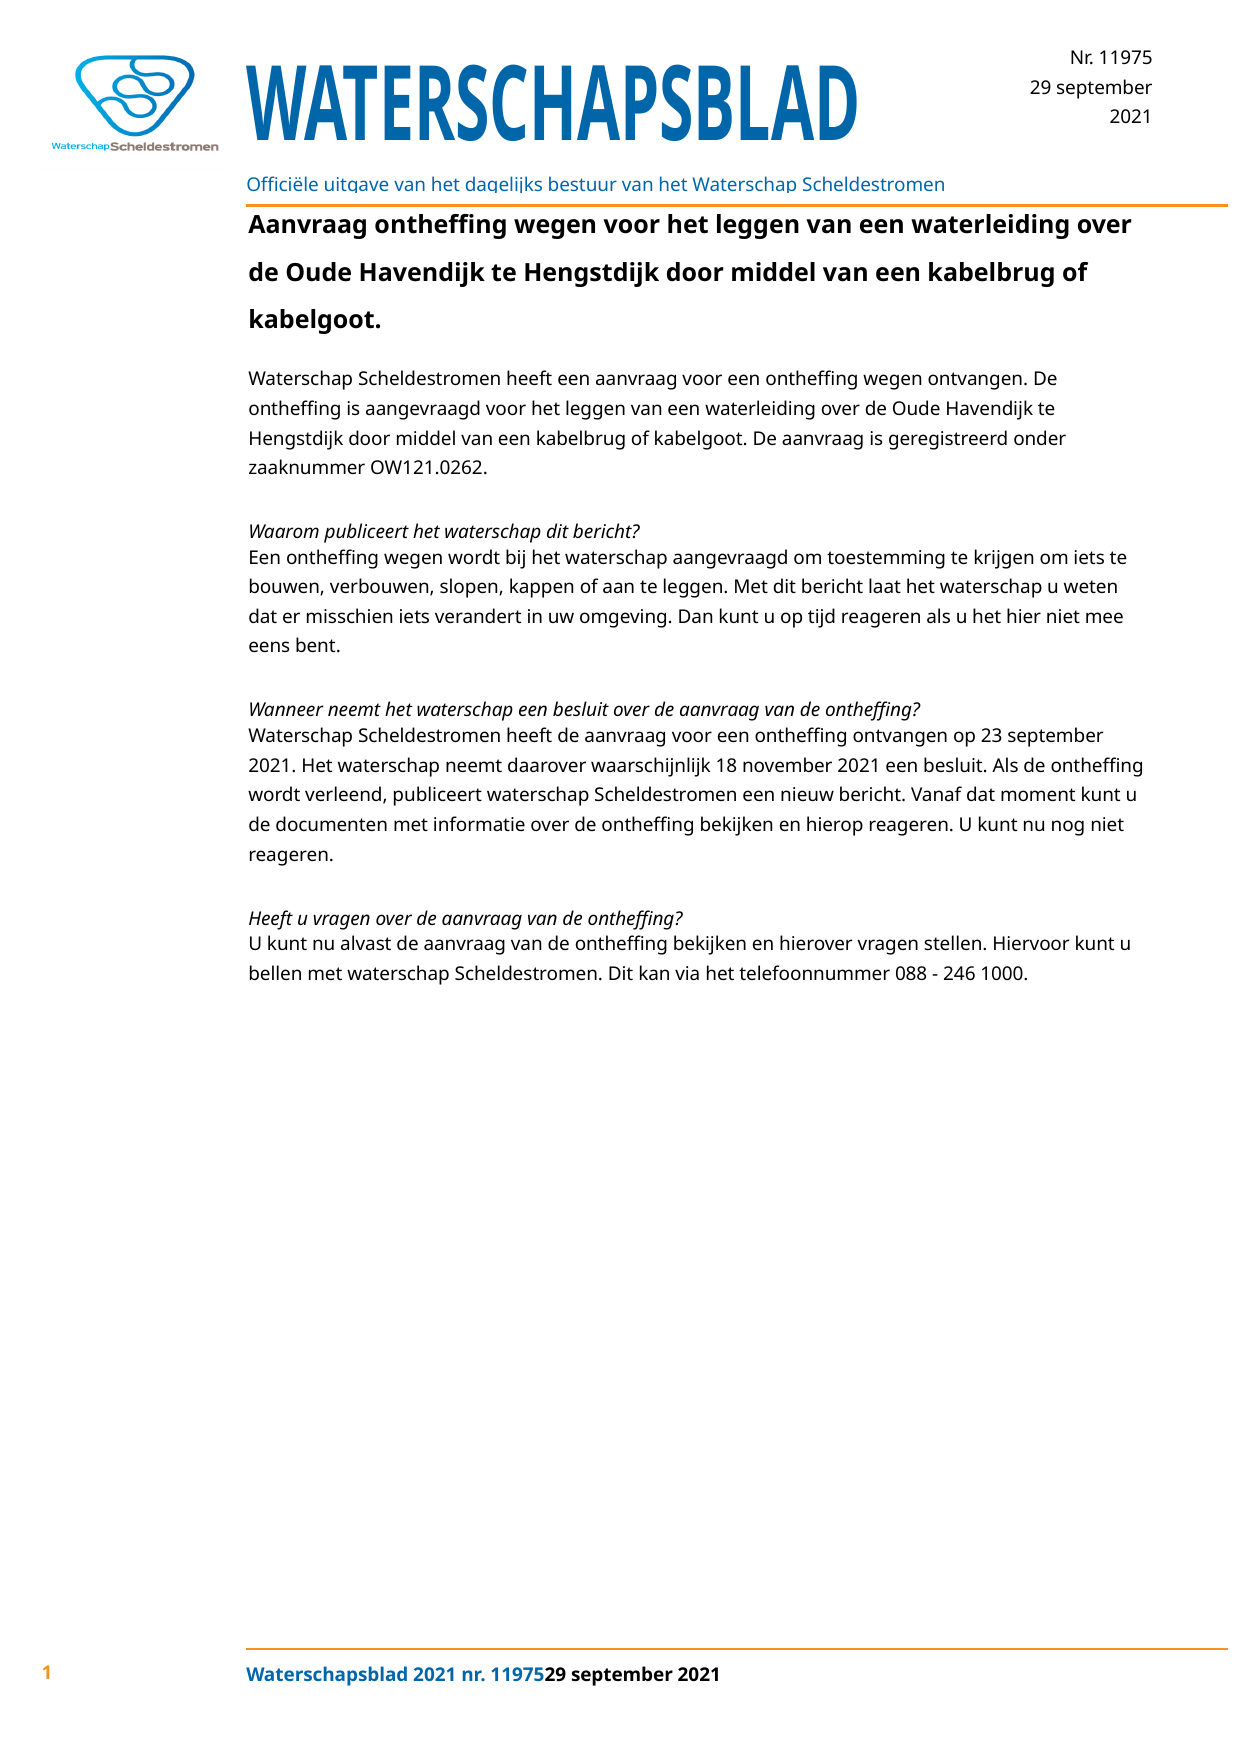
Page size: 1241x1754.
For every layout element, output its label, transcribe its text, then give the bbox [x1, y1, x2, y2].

text Wanneer neemt het waterschap een besluit over de aanvraag van de ontheffing? [248, 697, 1152, 722]
text Aanvraag ontheffing wegen voor het leggen van een waterleiding over de Oude Havendijk te Hengstdijk door middel van een kabelbrug of kabelgoot. [248, 207, 1152, 336]
text Waterschap Scheldestromen heeft een aanvraag voor een ontheffing wegen ontvangen. De ontheffing is aangevraagd voor het leggen van een waterleiding over de Oude Havendijk te Hengstdijk door middel van een kabelbrug of kabelgoot. De aanvraag is geregistreerd onder zaaknummer OW121.0262. [248, 366, 1152, 480]
text Heeft u vragen over de aanvraag van de ontheffing? [248, 905, 1152, 930]
text Een ontheffing wegen wordt bij het waterschap aangevraagd om toestemming te krijgen om iets te bouwen, verbouwen, slopen, kappen of aan te leggen. Met dit bericht laat het waterschap u weten dat er misschien iets verandert in uw omgeving. Dan kunt u op tijd reageren als u het hier niet mee eens bent. [248, 544, 1152, 658]
text Waarom publiceert het waterschap dit bericht? [248, 518, 1152, 544]
text U kunt nu alvast de aanvraag van de ontheffing bekijken en hierover vragen stellen. Hiervoor kunt u bellen met waterschap Scheldestromen. Dit kan via het telefoonnummer 088 - 246 1000. [248, 930, 1152, 986]
picture [41, 47, 231, 172]
text Waterschap Scheldestromen heeft de aanvraag voor een ontheffing ontvangen op 23 september 2021. Het waterschap neemt daarover waarschijnlijk 18 november 2021 een besluit. Als de ontheffing wordt verleend, publiceert waterschap Scheldestromen een nieuw bericht. Vanaf dat moment kunt u de documenten met informatie over de ontheffing bekijken en hierop reageren. U kunt nu nog niet reageren. [248, 722, 1152, 866]
